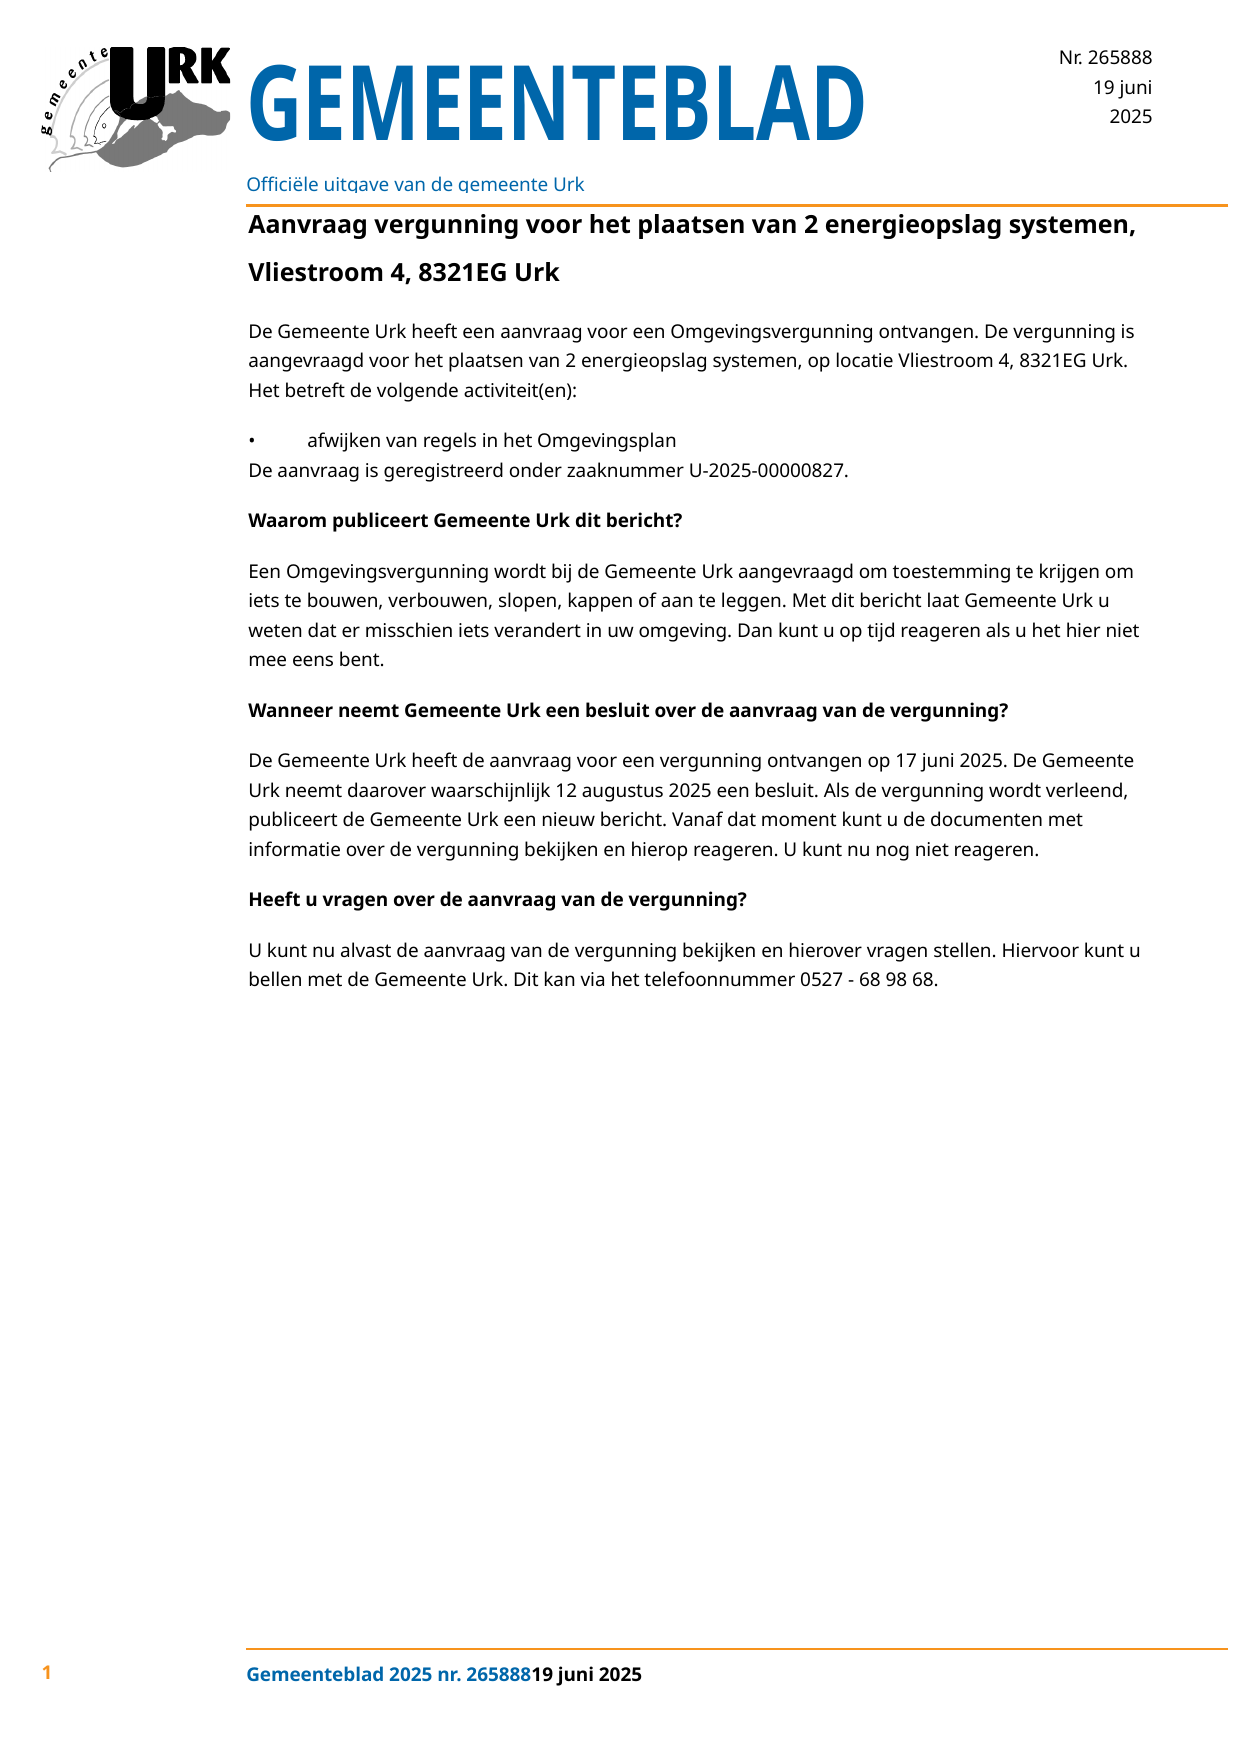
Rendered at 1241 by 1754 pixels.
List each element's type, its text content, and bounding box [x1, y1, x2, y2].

text U kunt nu alvast de aanvraag van de vergunning bekijken en hierover vragen stellen. Hiervoor kunt u bellen met de Gemeente Urk. Dit kan via het telefoonnummer 0527 - 68 98 68. [248, 937, 1152, 992]
text Wanneer neemt Gemeente Urk een besluit over de aanvraag van de vergunning? [248, 697, 1152, 723]
list afwijken van regels in het Omgevingsplan [248, 427, 1152, 453]
text Waarom publiceert Gemeente Urk dit bericht? [248, 507, 1152, 533]
text Een Omgevingsvergunning wordt bij de Gemeente Urk aangevraagd om toestemming te krijgen om iets te bouwen, verbouwen, slopen, kappen of aan te leggen. Met dit bericht laat Gemeente Urk u weten dat er misschien iets verandert in uw omgeving. Dan kunt u op tijd reageren als u het hier niet mee eens bent. [248, 558, 1152, 672]
text De Gemeente Urk heeft de aanvraag voor een vergunning ontvangen op 17 juni 2025. De Gemeente Urk neemt daarover waarschijnlijk 12 augustus 2025 een besluit. Als de vergunning wordt verleend, publiceert de Gemeente Urk een nieuw bericht. Vanaf dat moment kunt u de documenten met informatie over de vergunning bekijken en hierop reageren. U kunt nu nog niet reageren. [248, 747, 1152, 862]
text Heeft u vragen over de aanvraag van de vergunning? [248, 887, 1152, 912]
text Aanvraag vergunning voor het plaatsen van 2 energieopslag systemen, Vliestroom 4, 8321EG Urk [248, 207, 1152, 288]
text De aanvraag is geregistreerd onder zaaknummer U-2025-00000827. [248, 457, 1152, 483]
text De Gemeente Urk heeft een aanvraag voor een Omgevingsvergunning ontvangen. De vergunning is aangevraagd voor het plaatsen van 2 energieopslag systemen, op locatie Vliestroom 4, 8321EG Urk. Het betreft de volgende activiteit(en): [248, 318, 1152, 403]
picture [41, 47, 231, 172]
